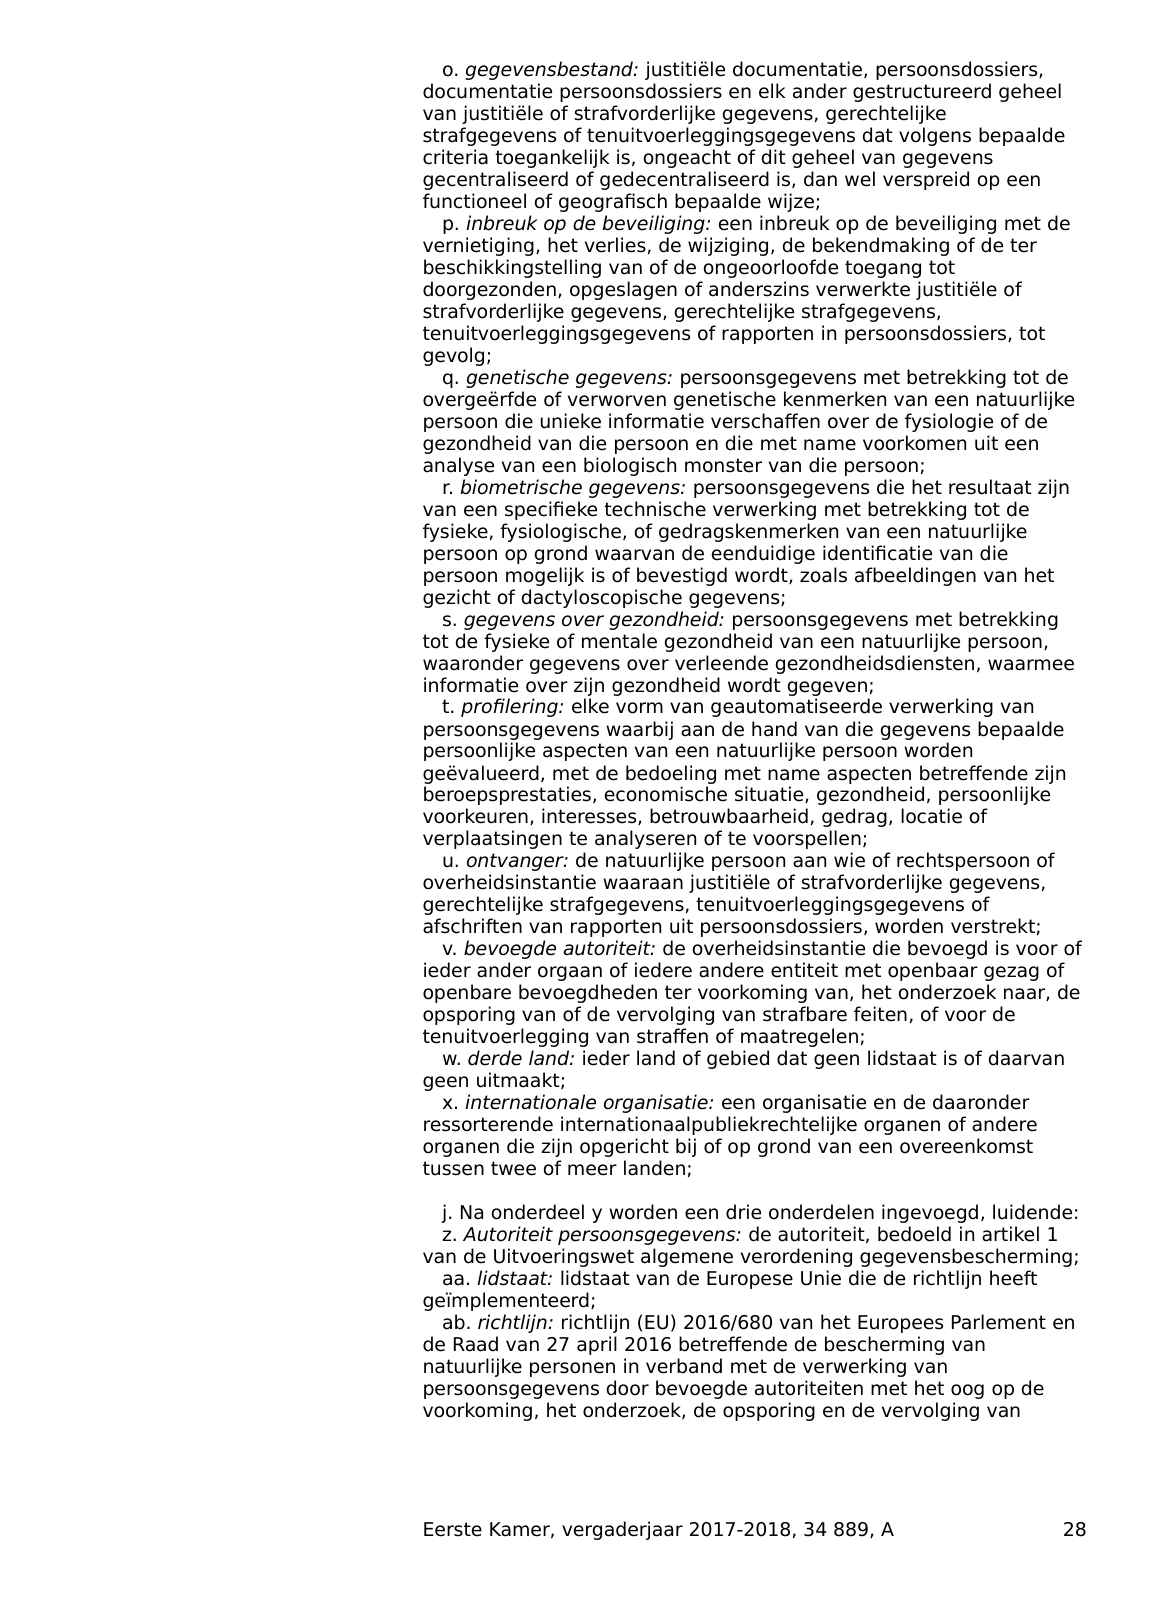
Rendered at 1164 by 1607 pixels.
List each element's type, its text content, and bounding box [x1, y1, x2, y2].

text w. derde land: ieder land of gebied dat geen lidstaat is of daarvan geen uitmaakt; [422, 1048, 1087, 1092]
text u. ontvanger: de natuurlijke persoon aan wie of rechtspersoon of overheidsinstantie waaraan justitiële of strafvorderlijke gegevens, gerechtelijke strafgegevens, tenuitvoerleggingsgegevens of afschriften van rapporten uit persoonsdossiers, worden verstrekt; [422, 850, 1087, 938]
text r. biometrische gegevens: persoonsgegevens die het resultaat zijn van een specifieke technische verwerking met betrekking tot de fysieke, fysiologische, of gedragskenmerken van een natuurlijke persoon op grond waarvan de eenduidige identificatie van die persoon mogelijk is of bevestigd wordt, zoals afbeeldingen van het gezicht of dactyloscopische gegevens; [422, 477, 1087, 608]
text z. Autoriteit persoonsgegevens: de autoriteit, bedoeld in artikel 1 van de Uitvoeringswet algemene verordening gegevensbescherming; [422, 1224, 1087, 1268]
text t. profilering: elke vorm van geautomatiseerde verwerking van persoonsgegevens waarbij aan de hand van die gegevens bepaalde persoonlijke aspecten van een natuurlijke persoon worden geëvalueerd, met de bedoeling met name aspecten betreffende zijn beroepsprestaties, economische situatie, gezondheid, persoonlijke voorkeuren, interesses, betrouwbaarheid, gedrag, locatie of verplaatsingen te analyseren of te voorspellen; [422, 696, 1087, 850]
text x. internationale organisatie: een organisatie en de daaronder ressorterende internationaalpubliekrechtelijke organen of andere organen die zijn opgericht bij of op grond van een overeenkomst tussen twee of meer landen; [422, 1092, 1087, 1180]
text v. bevoegde autoriteit: de overheidsinstantie die bevoegd is voor of ieder ander orgaan of iedere andere entiteit met openbaar gezag of openbare bevoegdheden ter voorkoming van, het onderzoek naar, de opsporing van of de vervolging van strafbare feiten, of voor de tenuitvoerlegging van straffen of maatregelen; [422, 938, 1087, 1048]
text ab. richtlijn: richtlijn (EU) 2016/680 van het Europees Parlement en de Raad van 27 april 2016 betreffende de bescherming van natuurlijke personen in verband met de verwerking van persoonsgegevens door bevoegde autoriteiten met het oog op de voorkoming, het onderzoek, de opsporing en de vervolging van [422, 1312, 1087, 1422]
text s. gegevens over gezondheid: persoonsgegevens met betrekking tot de fysieke of mentale gezondheid van een natuurlijke persoon, waaronder gegevens over verleende gezondheidsdiensten, waarmee informatie over zijn gezondheid wordt gegeven; [422, 608, 1087, 696]
text o. gegevensbestand: justitiële documentatie, persoonsdossiers, documentatie persoonsdossiers en elk ander gestructureerd geheel van justitiële of strafvorderlijke gegevens, gerechtelijke strafgegevens of tenuitvoerleggingsgegevens dat volgens bepaalde criteria toegankelijk is, ongeacht of dit geheel van gegevens gecentraliseerd of gedecentraliseerd is, dan wel verspreid op een functioneel of geografisch bepaalde wijze; [422, 59, 1087, 213]
text p. inbreuk op de beveiliging: een inbreuk op de beveiliging met de vernietiging, het verlies, de wijziging, de bekendmaking of de ter beschikkingstelling van of de ongeoorloofde toegang tot doorgezonden, opgeslagen of anderszins verwerkte justitiële of strafvorderlijke gegevens, gerechtelijke strafgegevens, tenuitvoerleggingsgegevens of rapporten in persoonsdossiers, tot gevolg; [422, 213, 1087, 367]
text aa. lidstaat: lidstaat van de Europese Unie die de richtlijn heeft geïmplementeerd; [422, 1268, 1087, 1312]
text j. Na onderdeel y worden een drie onderdelen ingevoegd, luidende: [422, 1202, 1087, 1224]
text q. genetische gegevens: persoonsgegevens met betrekking tot de overgeërfde of verworven genetische kenmerken van een natuurlijke persoon die unieke informatie verschaffen over de fysiologie of de gezondheid van die persoon en die met name voorkomen uit een analyse van een biologisch monster van die persoon; [422, 367, 1087, 477]
